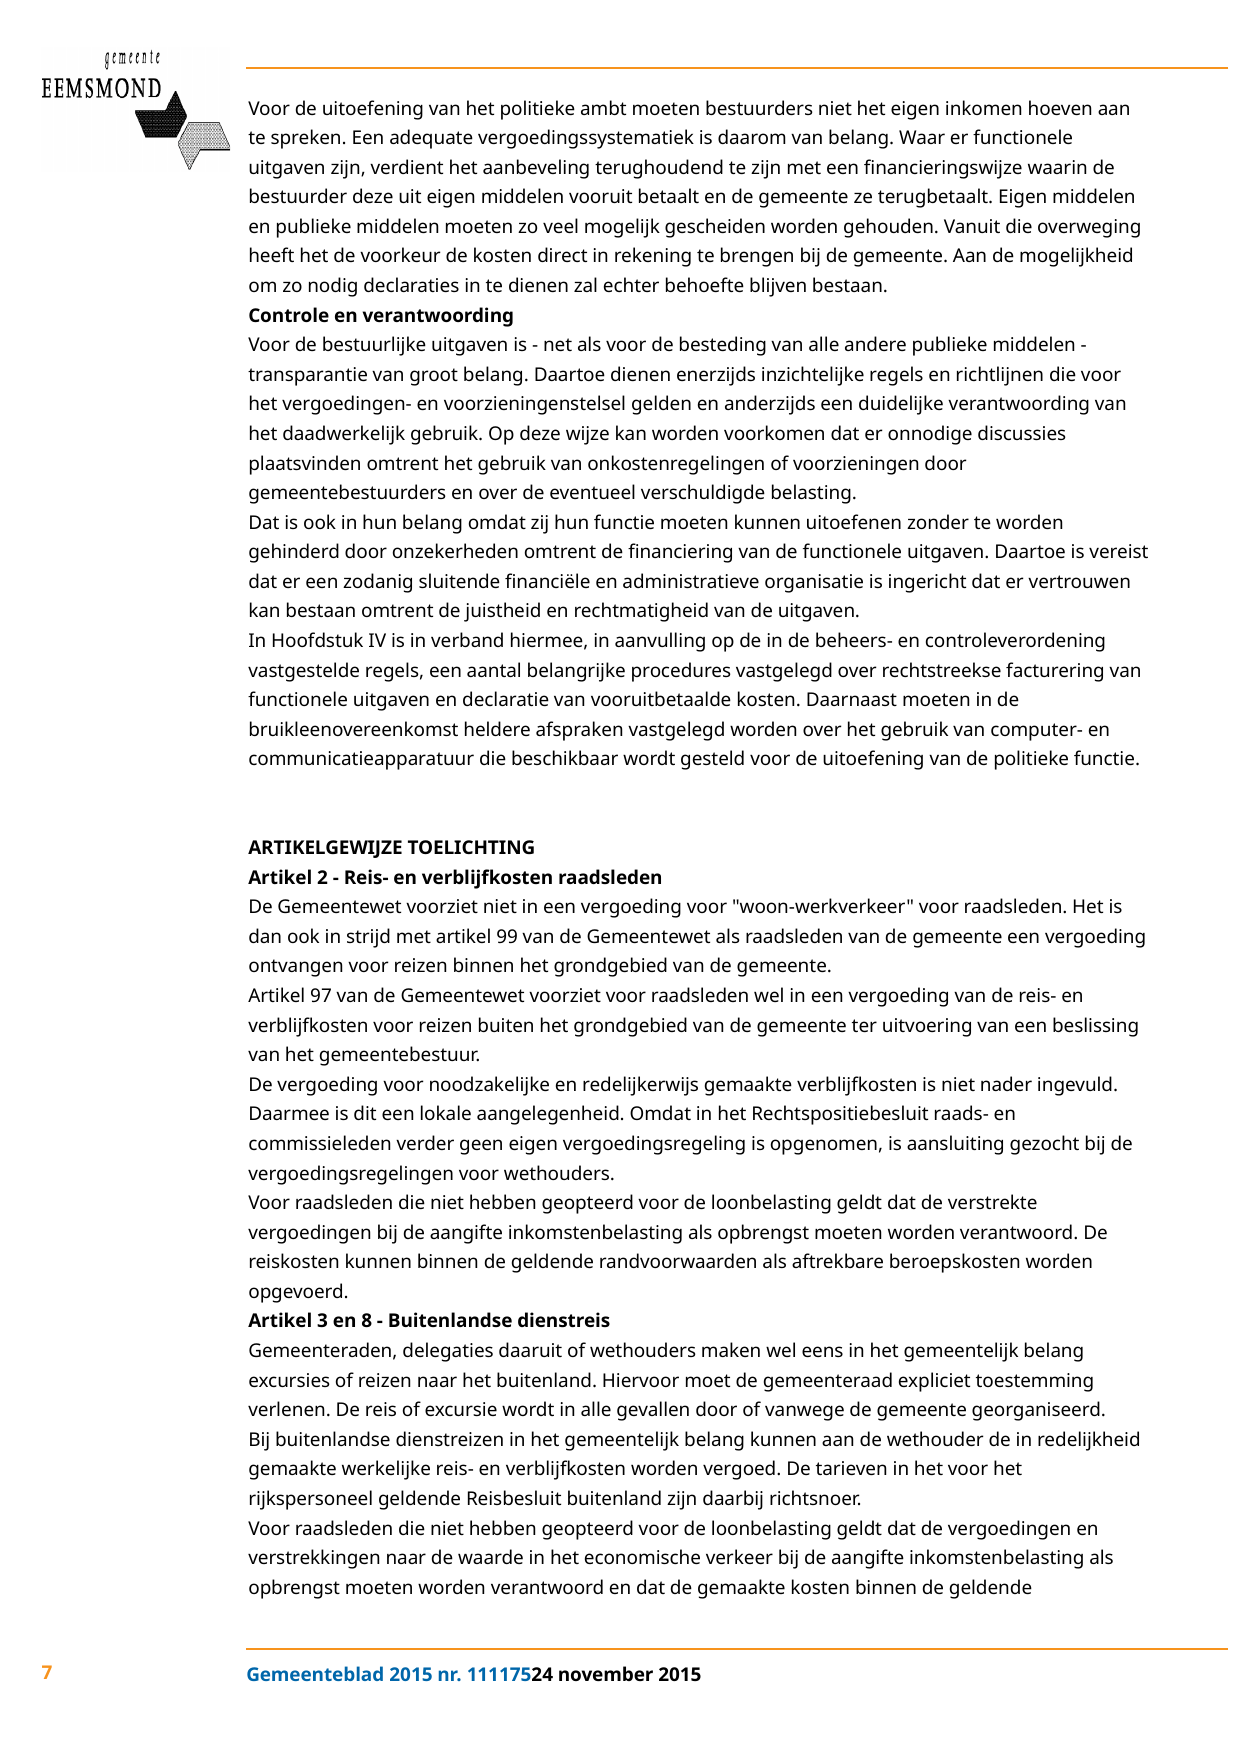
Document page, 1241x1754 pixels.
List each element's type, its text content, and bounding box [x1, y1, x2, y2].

text Artikel 97 van de Gemeentewet voorziet voor raadsleden wel in een vergoeding van de reis- en verblijfkosten voor reizen buiten het grondgebied van de gemeente ter uitvoering van een beslissing van het gemeentebestuur. [248, 982, 1152, 1067]
picture [41, 47, 231, 172]
text In Hoofdstuk IV is in verband hiermee, in aanvulling op de in de beheers- en controleverordening vastgestelde regels, een aantal belangrijke procedures vastgelegd over rechtstreekse facturering van functionele uitgaven en declaratie van vooruitbetaalde kosten. Daarnaast moeten in de bruikleenovereenkomst heldere afspraken vastgelegd worden over het gebruik van computer- en communicatieapparatuur die beschikbaar wordt gesteld voor de uitoefening van de politieke functie. [248, 627, 1152, 771]
text Gemeenteraden, delegaties daaruit of wethouders maken wel eens in het gemeentelijk belang excursies of reizen naar het buitenland. Hiervoor moet de gemeenteraad expliciet toestemming verlenen. De reis of excursie wordt in alle gevallen door of vanwege de gemeente georganiseerd. [248, 1337, 1152, 1422]
text Artikel 2 - Reis- en verblijfkosten raadsleden [248, 864, 1152, 890]
text De vergoeding voor noodzakelijke en redelijkerwijs gemaakte verblijfkosten is niet nader ingevuld. Daarmee is dit een lokale aangelegenheid. Omdat in het Rechtspositiebesluit raads- en commissieleden verder geen eigen vergoedingsregeling is opgenomen, is aansluiting gezocht bij de vergoedingsregelingen voor wethouders. [248, 1071, 1152, 1186]
text Voor raadsleden die niet hebben geopteerd voor de loonbelasting geldt dat de verstrekte vergoedingen bij de aangifte inkomstenbelasting als opbrengst moeten worden verantwoord. De reiskosten kunnen binnen de geldende randvoorwaarden als aftrekbare beroepskosten worden opgevoerd. [248, 1189, 1152, 1304]
text Voor de uitoefening van het politieke ambt moeten bestuurders niet het eigen inkomen hoeven aan te spreken. Een adequate vergoedingssystematiek is daarom van belang. Waar er functionele uitgaven zijn, verdient het aanbeveling terughoudend te zijn met een financieringswijze waarin de bestuurder deze uit eigen middelen vooruit betaalt en de gemeente ze terugbetaalt. Eigen middelen en publieke middelen moeten zo veel mogelijk gescheiden worden gehouden. Vanuit die overweging heeft het de voorkeur de kosten direct in rekening te brengen bij de gemeente. Aan de mogelijkheid om zo nodig declaraties in te dienen zal echter behoefte blijven bestaan. [248, 95, 1152, 298]
text Artikel 3 en 8 - Buitenlandse dienstreis [248, 1308, 1152, 1333]
text Voor raadsleden die niet hebben geopteerd voor de loonbelasting geldt dat de vergoedingen en verstrekkingen naar de waarde in het economische verkeer bij de aangifte inkomstenbelasting als opbrengst moeten worden verantwoord en dat de gemaakte kosten binnen de geldende [248, 1515, 1152, 1600]
text Bij buitenlandse dienstreizen in het gemeentelijk belang kunnen aan de wethouder de in redelijkheid gemaakte werkelijke reis- en verblijfkosten worden vergoed. De tarieven in het voor het rijkspersoneel geldende Reisbesluit buitenland zijn daarbij richtsnoer. [248, 1426, 1152, 1511]
text De Gemeentewet voorziet niet in een vergoeding voor "woon-werkverkeer" voor raadsleden. Het is dan ook in strijd met artikel 99 van de Gemeentewet als raadsleden van de gemeente een vergoeding ontvangen voor reizen binnen het grondgebied van de gemeente. [248, 893, 1152, 978]
text Controle en verantwoording [248, 302, 1152, 328]
text Dat is ook in hun belang omdat zij hun functie moeten kunnen uitoefenen zonder te worden gehinderd door onzekerheden omtrent de financiering van de functionele uitgaven. Daartoe is vereist dat er een zodanig sluitende financiële en administratieve organisatie is ingericht dat er vertrouwen kan bestaan omtrent de juistheid en rechtmatigheid van de uitgaven. [248, 509, 1152, 623]
text Voor de bestuurlijke uitgaven is - net als voor de besteding van alle andere publieke middelen - transparantie van groot belang. Daartoe dienen enerzijds inzichtelijke regels en richtlijnen die voor het vergoedingen- en voorzieningenstelsel gelden en anderzijds een duidelijke verantwoording van het daadwerkelijk gebruik. Op deze wijze kan worden voorkomen dat er onnodige discussies plaatsvinden omtrent het gebruik van onkostenregelingen of voorzieningen door gemeentebestuurders en over de eventueel verschuldigde belasting. [248, 331, 1152, 505]
text ARTIKELGEWIJZE TOELICHTING [248, 834, 1152, 860]
